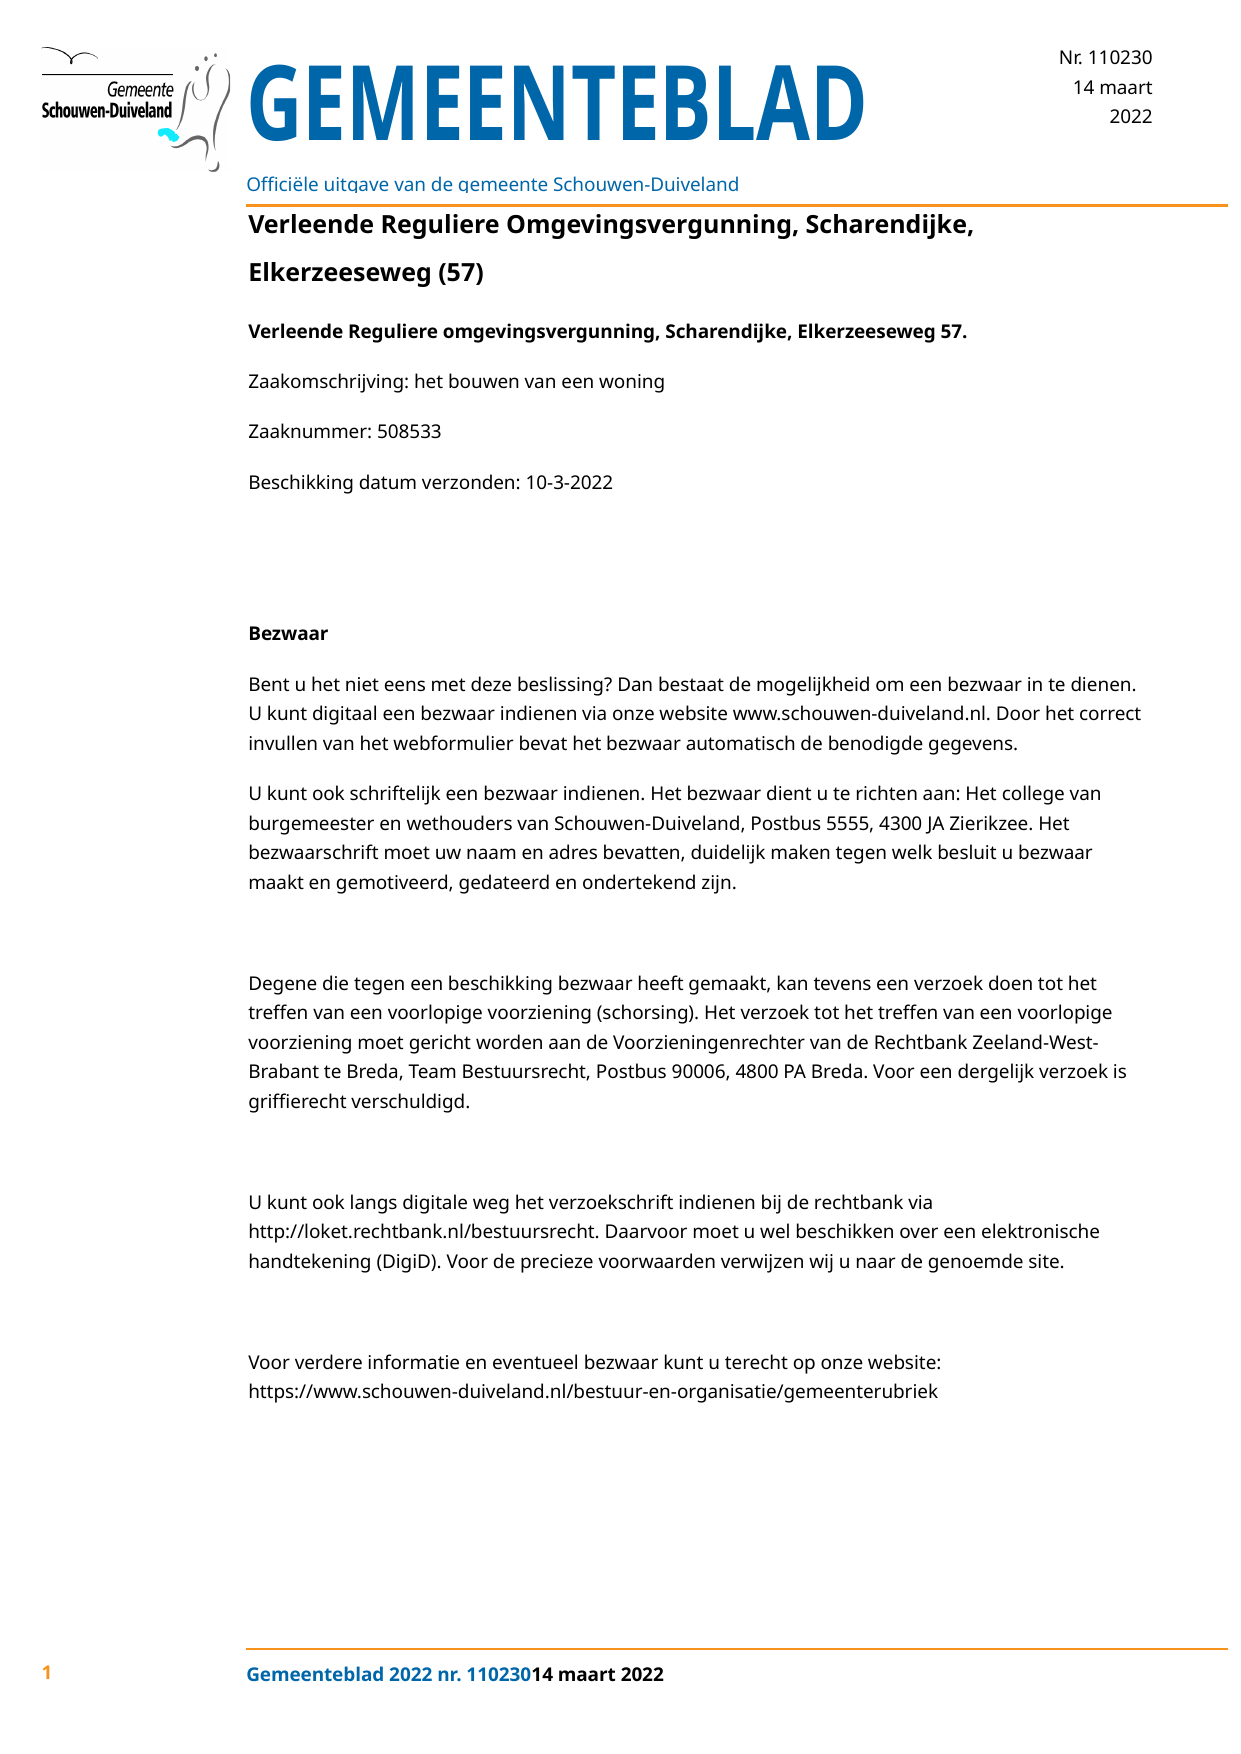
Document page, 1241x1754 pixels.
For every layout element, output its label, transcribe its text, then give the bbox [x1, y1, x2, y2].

text Verleende Reguliere omgevingsvergunning, Scharendijke, Elkerzeeseweg 57. [248, 318, 1152, 344]
text Zaaknummer: 508533 [248, 419, 1152, 444]
text Beschikking datum verzonden: 10-3-2022 [248, 469, 1152, 495]
picture [41, 47, 231, 172]
text Zaakomschrijving: het bouwen van een woning [248, 368, 1152, 394]
text Bezwaar [248, 620, 1152, 646]
text U kunt ook langs digitale weg het verzoekschrift indienen bij de rechtbank via http://loket.rechtbank.nl/bestuursrecht. Daarvoor moet u wel beschikken over een elektronische handtekening (DigiD). Voor de precieze voorwaarden verwijzen wij u naar de genoemde site. [248, 1189, 1152, 1274]
text Verleende Reguliere Omgevingsvergunning, Scharendijke, Elkerzeeseweg (57) [248, 207, 1152, 288]
text U kunt ook schriftelijk een bezwaar indienen. Het bezwaar dient u te richten aan: Het college van burgemeester en wethouders van Schouwen-Duiveland, Postbus 5555, 4300 JA Zierikzee. Het bezwaarschrift moet uw naam en adres bevatten, duidelijk maken tegen welk besluit u bezwaar maakt en gemotiveerd, gedateerd en ondertekend zijn. [248, 780, 1152, 895]
text Degene die tegen een beschikking bezwaar heeft gemaakt, kan tevens een verzoek doen tot het treffen van een voorlopige voorziening (schorsing). Het verzoek tot het treffen van een voorlopige voorziening moet gericht worden aan de Voorzieningenrechter van de Rechtbank Zeeland-West-Brabant te Breda, Team Bestuursrecht, Postbus 90006, 4800 PA Breda. Voor een dergelijk verzoek is griffierecht verschuldigd. [248, 970, 1152, 1114]
text Bent u het niet eens met deze beslissing? Dan bestaat de mogelijkheid om een bezwaar in te dienen. U kunt digitaal een bezwaar indienen via onze website www.schouwen-duiveland.nl. Door het correct invullen van het webformulier bevat het bezwaar automatisch de benodigde gegevens. [248, 671, 1152, 756]
text Voor verdere informatie en eventueel bezwaar kunt u terecht op onze website: https://www.schouwen-duiveland.nl/bestuur-en-organisatie/gemeenterubriek [248, 1349, 1152, 1404]
